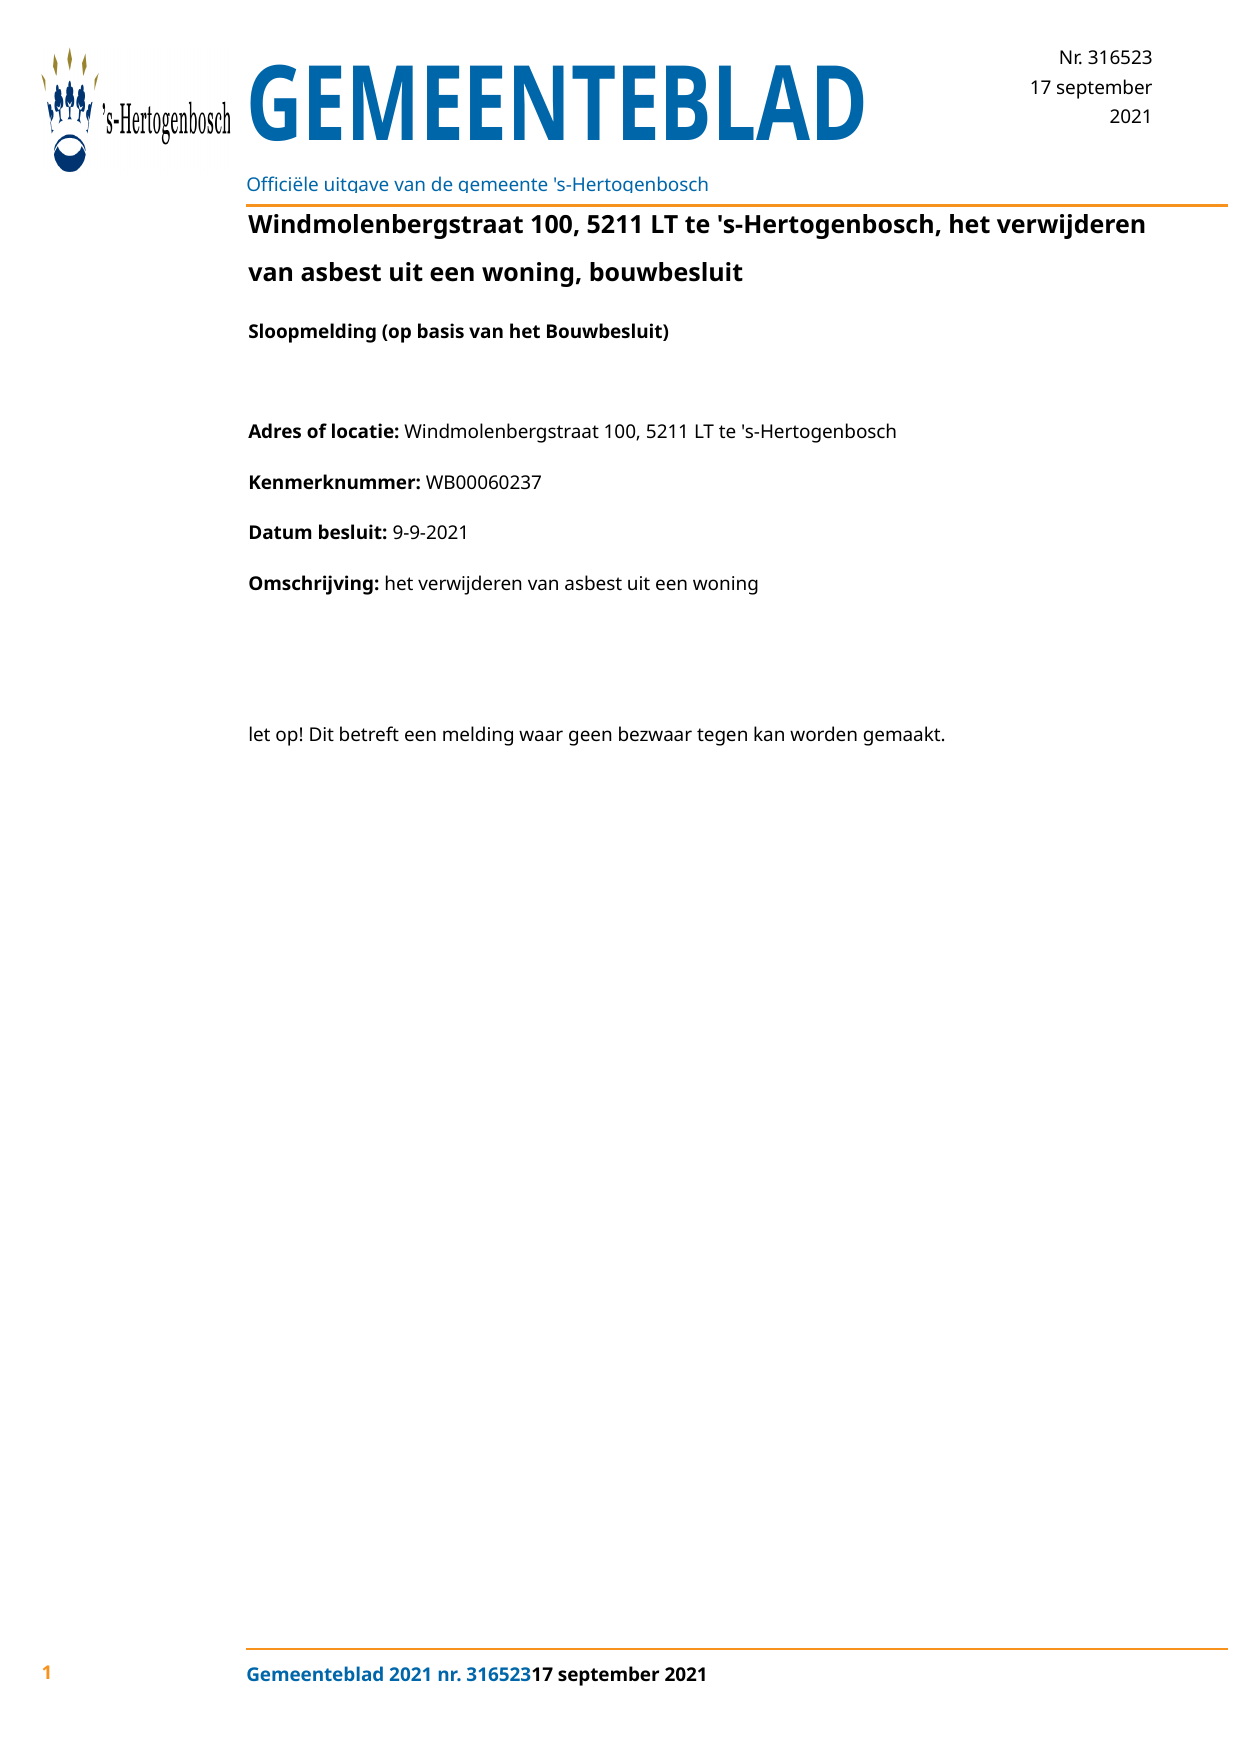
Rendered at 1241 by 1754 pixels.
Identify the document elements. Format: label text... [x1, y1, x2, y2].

picture [41, 47, 231, 172]
text Windmolenbergstraat 100, 5211 LT te 's-Hertogenbosch, het verwijderen van asbest uit een woning, bouwbesluit [248, 207, 1152, 288]
text Kenmerknummer: WB00060237 [248, 469, 1152, 495]
text let op! Dit betreft een melding waar geen bezwaar tegen kan worden gemaakt. [248, 721, 1152, 747]
text Datum besluit: 9-9-2021 [248, 519, 1152, 545]
text Adres of locatie: Windmolenbergstraat 100, 5211 LT te 's-Hertogenbosch [248, 419, 1152, 444]
text Omschrijving: het verwijderen van asbest uit een woning [248, 570, 1152, 596]
text Sloopmelding (op basis van het Bouwbesluit) [248, 318, 1152, 344]
